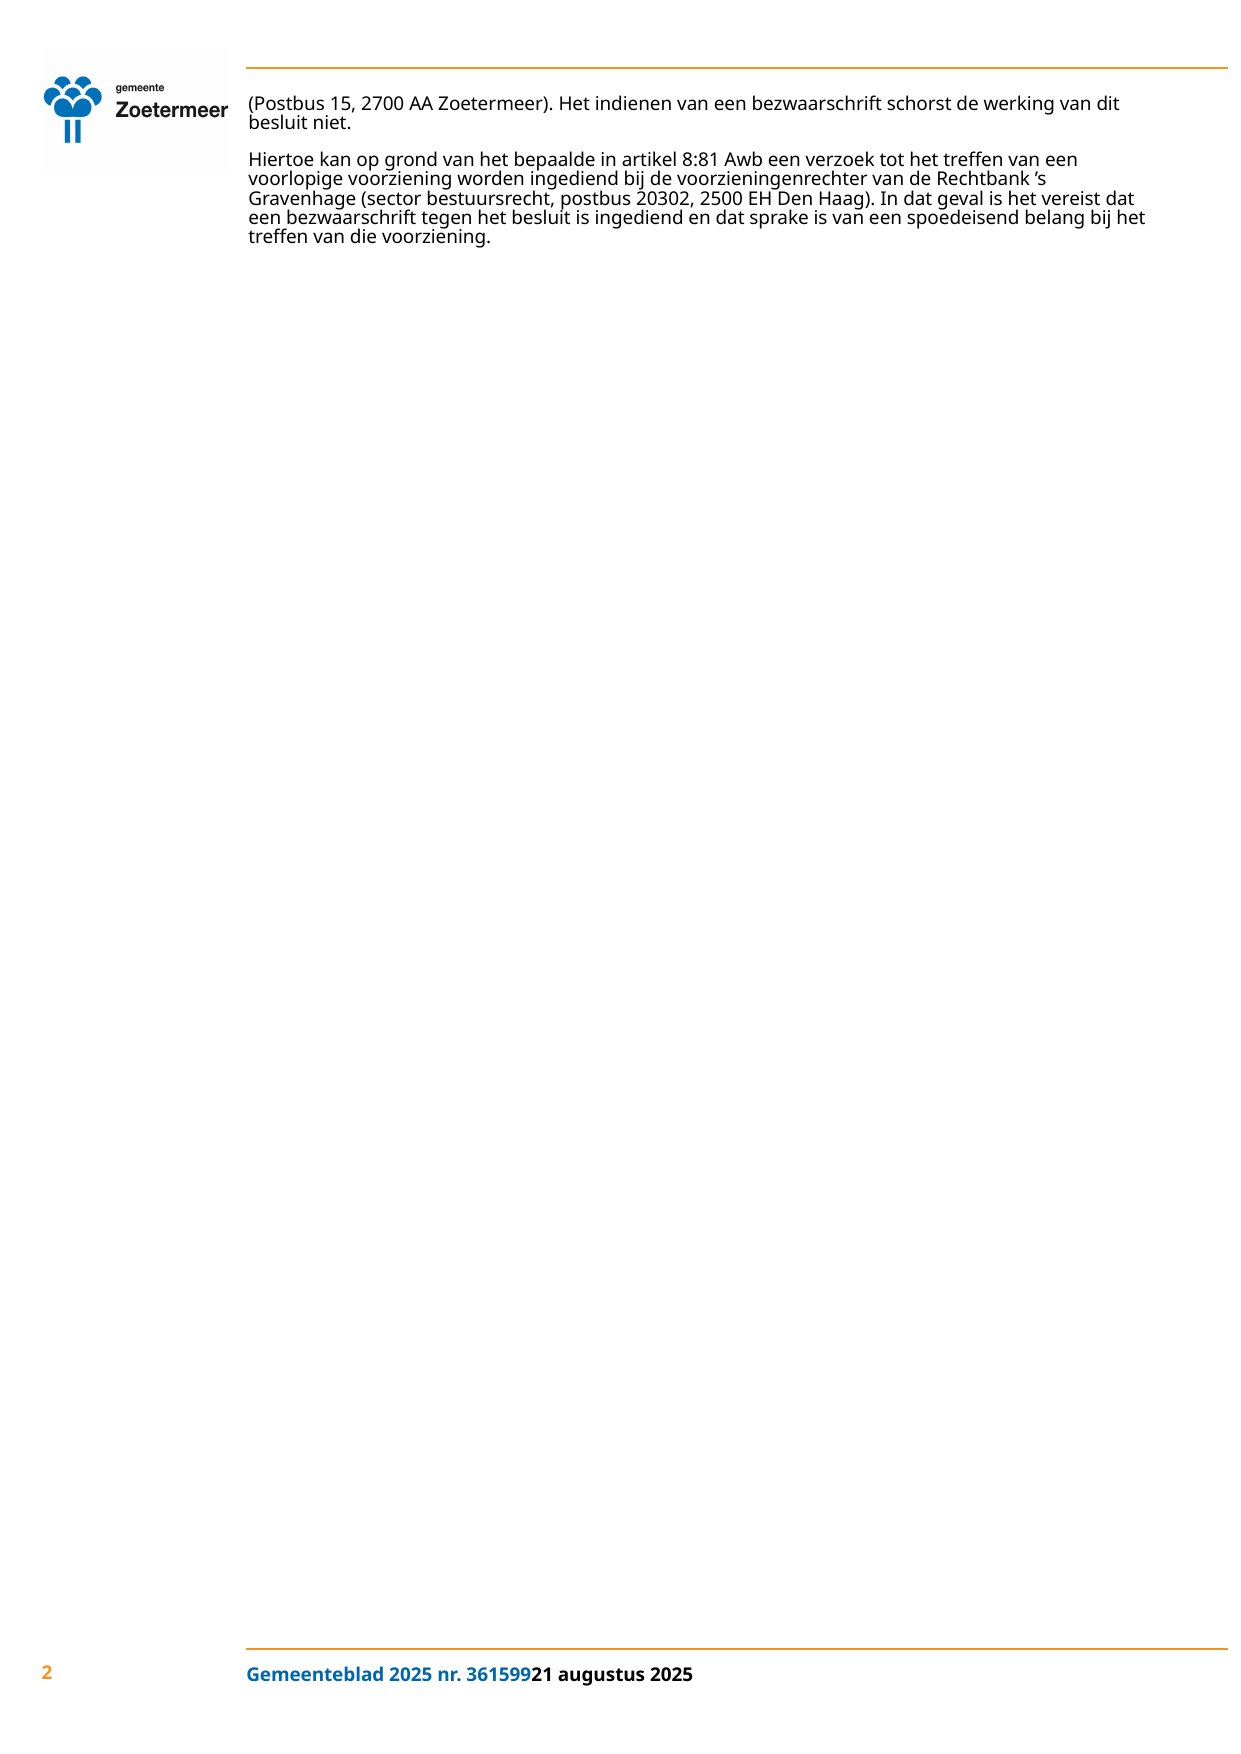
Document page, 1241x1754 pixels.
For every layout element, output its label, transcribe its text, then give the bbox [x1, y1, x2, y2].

text Hiertoe kan op grond van het bepaalde in artikel 8:81 Awb een verzoek tot het treffen van een voorlopige voorziening worden ingediend bij de voorzieningenrechter van de Rechtbank ’s Gravenhage (sector bestuursrecht, postbus 20302, 2500 EH Den Haag). In dat geval is het vereist dat een bezwaarschrift tegen het besluit is ingediend en dat sprake is van een spoedeisend belang bij het treffen van die voorziening. [248, 151, 1152, 247]
picture [41, 47, 231, 172]
text (Postbus 15, 2700 AA Zoetermeer). Het indienen van een bezwaarschrift schorst de werking van dit besluit niet. [248, 95, 1152, 133]
